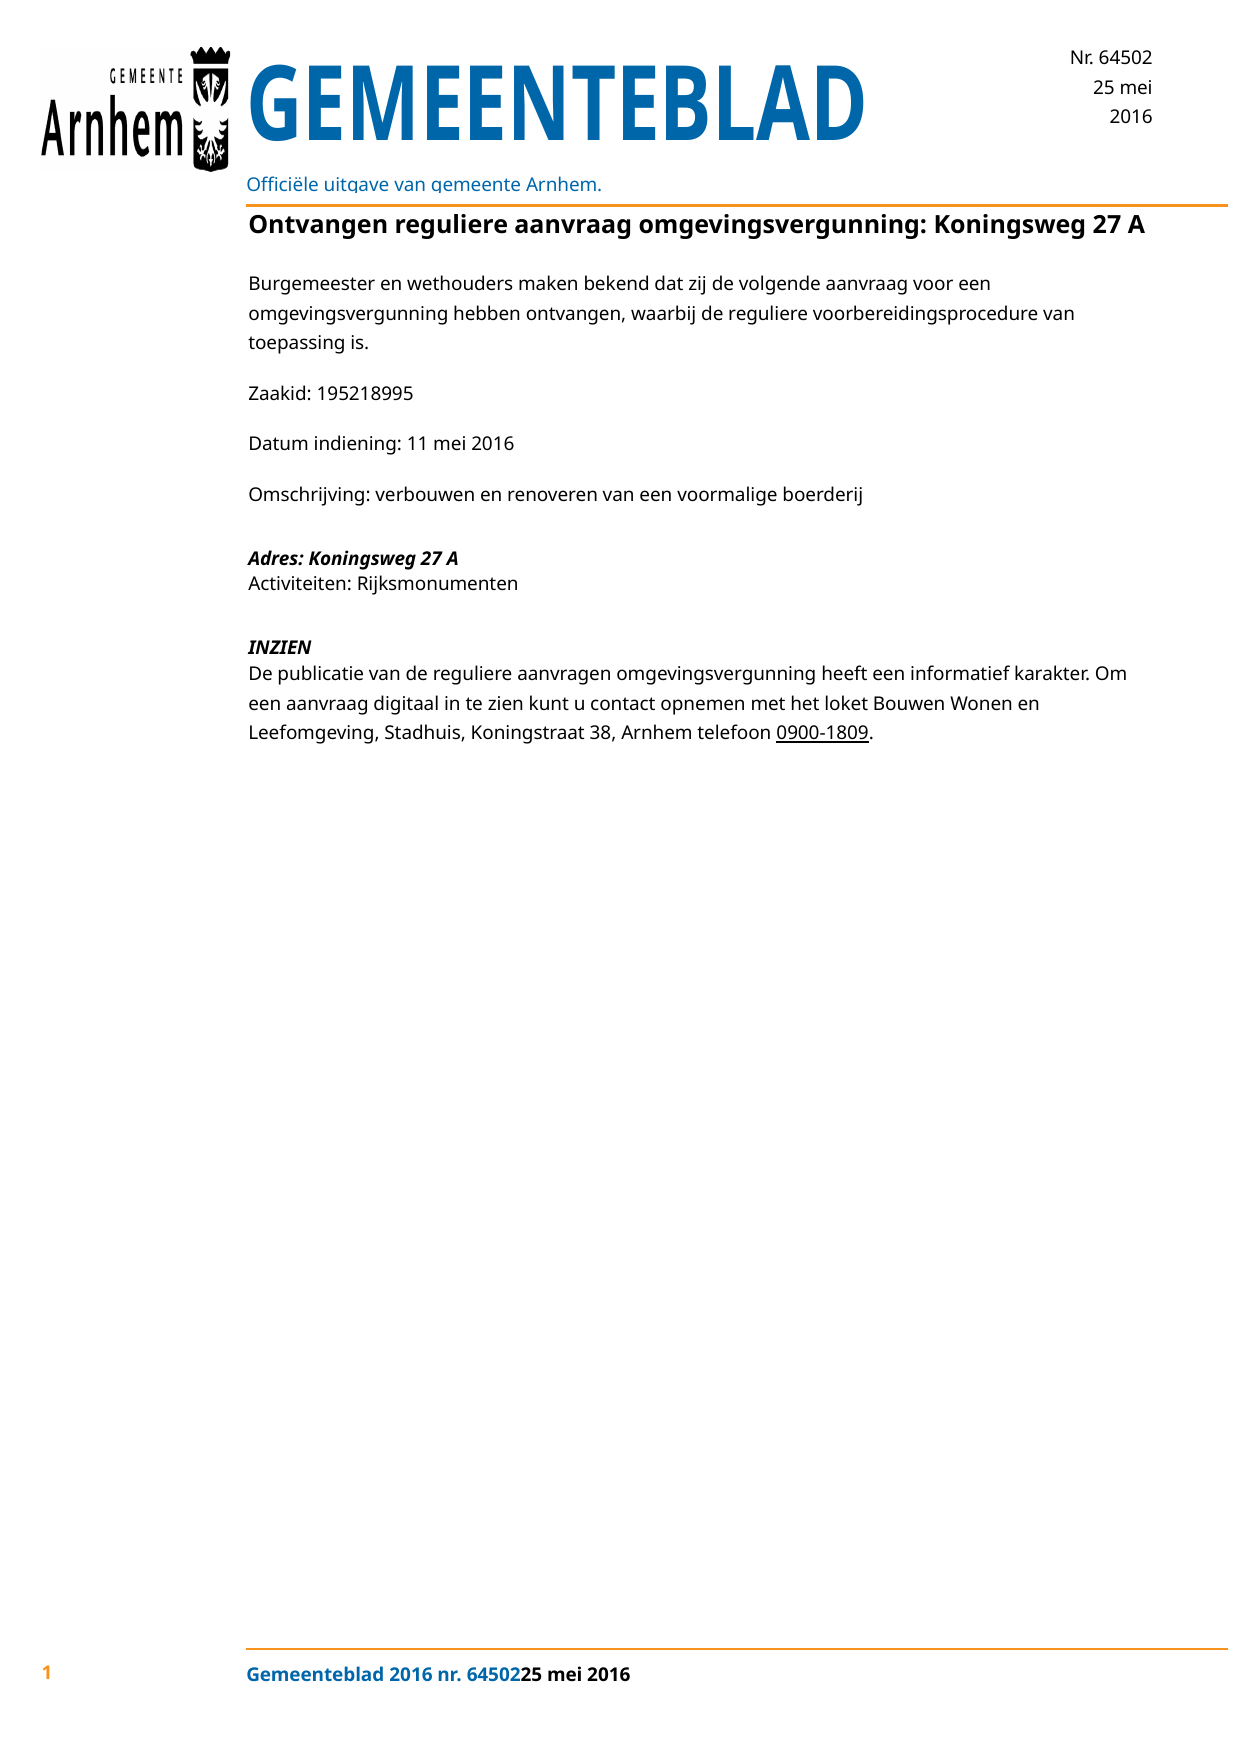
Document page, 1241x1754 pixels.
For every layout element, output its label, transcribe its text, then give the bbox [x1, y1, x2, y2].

text Zaakid: 195218995 [248, 380, 1152, 406]
text Burgemeester en wethouders maken bekend dat zij de volgende aanvraag voor een omgevingsvergunning hebben ontvangen, waarbij de reguliere voorbereidingsprocedure van toepassing is. [248, 270, 1152, 355]
text INZIEN [248, 634, 1152, 660]
text Activiteiten: Rijksmonumenten [248, 570, 1152, 596]
text De publicatie van de reguliere aanvragen omgevingsvergunning heeft een informatief karakter. Om een aanvraag digitaal in te zien kunt u contact opnemen met het loket Bouwen Wonen en Leefomgeving, Stadhuis, Koningstraat 38, Arnhem telefoon 0900-1809. [248, 660, 1152, 745]
text Adres: Koningsweg 27 A [248, 545, 1152, 570]
text Omschrijving: verbouwen en renoveren van een voormalige boerderij [248, 481, 1152, 506]
text Ontvangen reguliere aanvraag omgevingsvergunning: Koningsweg 27 A [248, 207, 1152, 241]
text Datum indiening: 11 mei 2016 [248, 430, 1152, 456]
picture [41, 47, 231, 172]
